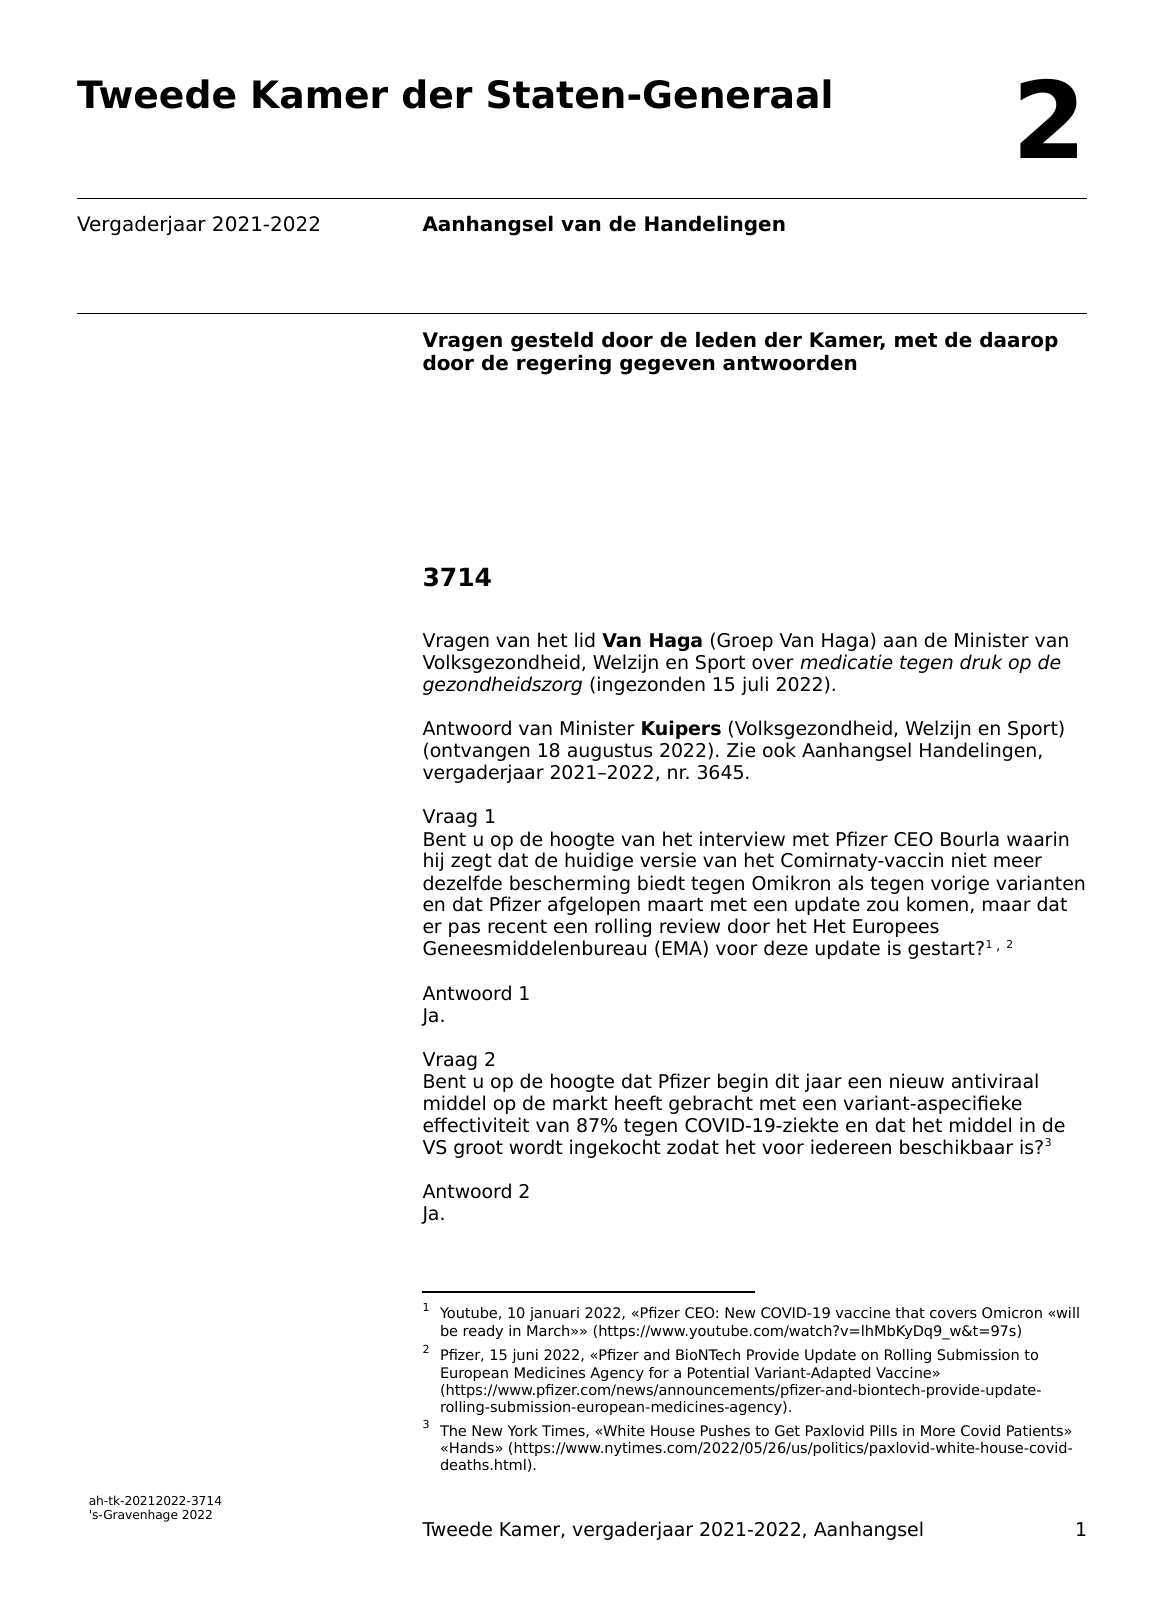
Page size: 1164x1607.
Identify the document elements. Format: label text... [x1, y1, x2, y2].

text Bent u op de hoogte van het interview met Pfizer CEO Bourla waarin hij zegt dat de huidige versie van het Comirnaty-vaccin niet meer dezelfde bescherming biedt tegen Omikron als tegen vorige varianten en dat Pfizer afgelopen maart met een update zou komen, maar dat er pas recent een rolling review door het Het Europees Geneesmiddelenbureau (EMA) voor deze update is gestart?, [422, 828, 1087, 960]
text Vraag 2 [422, 1049, 1087, 1071]
table_cell [77, 314, 422, 375]
text 's-Gravenhage 2022 [88, 1508, 323, 1522]
text Youtube, 10 januari 2022, «Pfizer CEO: New COVID-19 vaccine that covers Omicron «will be ready in March»» (https://www.youtube.com/watch?v=lhMbKyDq9_w&t=97s) [422, 1301, 1087, 1340]
text Vraag 1 [422, 806, 1087, 828]
table_cell Aanhangsel van de Handelingen [422, 199, 1087, 313]
text Bent u op de hoogte dat Pfizer begin dit jaar een nieuw antiviraal middel op de markt heeft gebracht met een variant-aspecifieke effectiviteit van 87% tegen COVID-19-ziekte en dat het middel in de VS groot wordt ingekocht zodat het voor iedereen beschikbaar is? [422, 1071, 1087, 1158]
text Ja. [422, 1004, 1087, 1026]
table_cell Vragen gesteld door de leden der Kamer, met de daarop door de regering gegeven antwoorden [422, 314, 1087, 375]
text Ja. [422, 1203, 1087, 1225]
table_header Tweede Kamer der Staten-Generaal [77, 59, 886, 198]
table_header 2 [886, 59, 1087, 198]
text The New York Times, «White House Pushes to Get Paxlovid Pills in More Covid Patients» «Hands» (https://www.nytimes.com/2022/05/26/us/politics/paxlovid-white-house-covid-deaths.html). [422, 1418, 1087, 1474]
text 3714 [422, 563, 1087, 592]
text ah-tk-20212022-3714 [88, 1494, 323, 1508]
text Pfizer, 15 juni 2022, «Pfizer and BioNTech Provide Update on Rolling Submission to European Medicines Agency for a Potential Variant-Adapted Vaccine» (https://www.pfizer.com/news/announcements/pfizer-and-biontech-provide-update-rolling-submission-european-medicines-agency). [422, 1343, 1087, 1416]
text Antwoord 2 [422, 1181, 1087, 1203]
text Antwoord van Minister Kuipers (Volksgezondheid, Welzijn en Sport) (ontvangen 18 augustus 2022). Zie ook Aanhangsel Handelingen, vergaderjaar 2021–2022, nr. 3645. [422, 718, 1087, 784]
text Antwoord 1 [422, 982, 1087, 1004]
text Vragen van het lid Van Haga (Groep Van Haga) aan de Minister van Volksgezondheid, Welzijn en Sport over medicatie tegen druk op de gezondheidszorg (ingezonden 15 juli 2022). [422, 630, 1087, 696]
table_cell Vergaderjaar 2021-2022 [77, 199, 422, 313]
